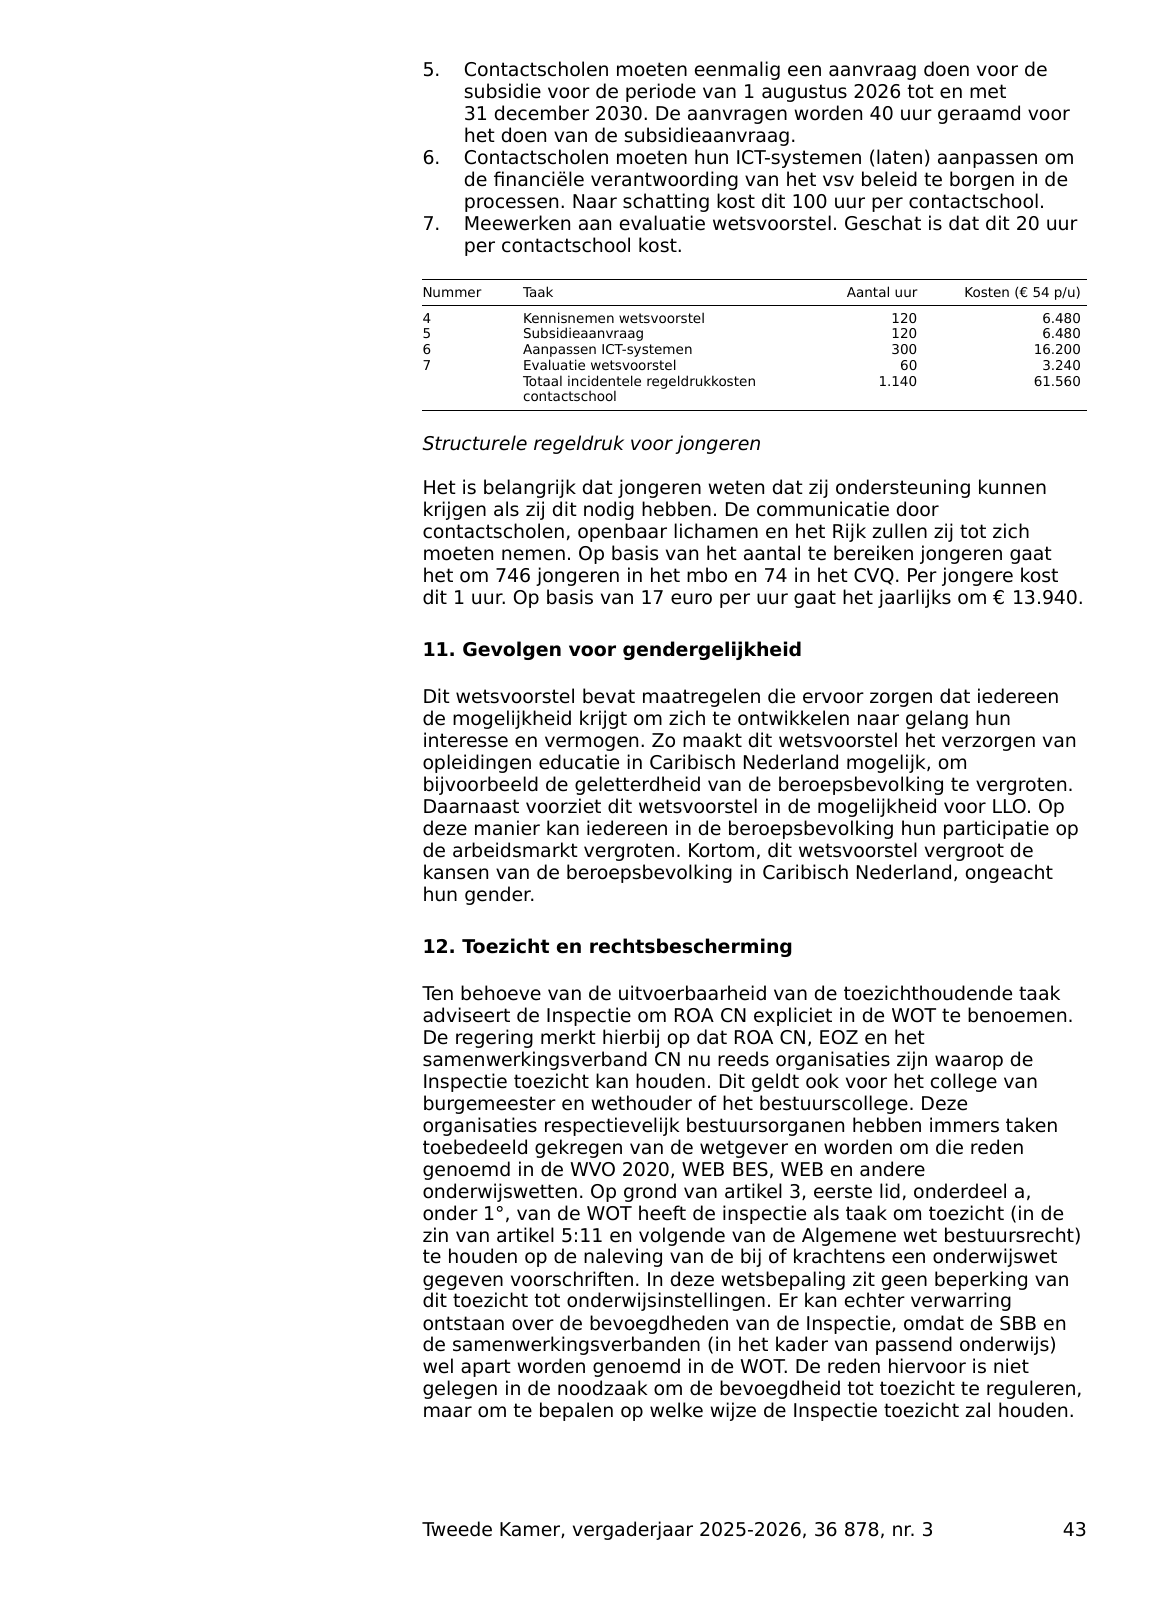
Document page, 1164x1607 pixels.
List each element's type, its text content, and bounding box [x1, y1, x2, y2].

subtitle Structurele regeldruk voor jongeren [422, 433, 1087, 455]
table_cell 61.560 [923, 374, 1087, 410]
text 5. Contactscholen moeten eenmalig een aanvraag doen voor de subsidie voor de periode van 1 augustus 2026 tot en met 31 december 2030. De aanvragen worden 40 uur geraamd voor het doen van de subsidieaanvraag. [422, 59, 1087, 147]
table_cell 6 [422, 342, 517, 358]
table_cell 4 [422, 306, 517, 326]
table_header Nummer [422, 280, 517, 305]
subtitle 11. Gevolgen voor gendergelijkheid [422, 639, 1087, 661]
table_header Taak [517, 280, 786, 305]
text Dit wetsvoorstel bevat maatregelen die ervoor zorgen dat iedereen de mogelijkheid krijgt om zich te ontwikkelen naar gelang hun interesse en vermogen. Zo maakt dit wetsvoorstel het verzorgen van opleidingen educatie in Caribisch Nederland mogelijk, om bijvoorbeeld de geletterdheid van de beroepsbevolking te vergroten. Daarnaast voorziet dit wetsvoorstel in de mogelijkheid voor LLO. Op deze manier kan iedereen in de beroepsbevolking hun participatie op de arbeidsmarkt vergroten. Kortom, dit wetsvoorstel vergroot de kansen van de beroepsbevolking in Caribisch Nederland, ongeacht hun gender. [422, 686, 1087, 906]
table_header Aantal uur [786, 280, 923, 305]
table_cell 5 [422, 326, 517, 342]
table_cell Evaluatie wetsvoorstel [517, 358, 786, 373]
text Het is belangrijk dat jongeren weten dat zij ondersteuning kunnen krijgen als zij dit nodig hebben. De communicatie door contactscholen, openbaar lichamen en het Rijk zullen zij tot zich moeten nemen. Op basis van het aantal te bereiken jongeren gaat het om 746 jongeren in het mbo en 74 in het CVQ. Per jongere kost dit 1 uur. Op basis van 17 euro per uur gaat het jaarlijks om € 13.940. [422, 477, 1087, 609]
text 7. Meewerken aan evaluatie wetsvoorstel. Geschat is dat dit 20 uur per contactschool kost. [422, 213, 1087, 257]
table_cell Kennisnemen wetsvoorstel [517, 306, 786, 326]
table_cell 120 [786, 326, 923, 342]
table_cell Aanpassen ICT-systemen [517, 342, 786, 358]
table_cell 60 [786, 358, 923, 373]
table_cell Totaal incidentele regeldrukkosten contactschool [517, 374, 786, 410]
table_cell Subsidieaanvraag [517, 326, 786, 342]
table_cell 3.240 [923, 358, 1087, 373]
table_cell [422, 374, 517, 410]
table_cell 120 [786, 306, 923, 326]
text Ten behoeve van de uitvoerbaarheid van de toezichthoudende taak adviseert de Inspectie om ROA CN expliciet in de WOT te benoemen. De regering merkt hierbij op dat ROA CN, EOZ en het samenwerkingsverband CN nu reeds organisaties zijn waarop de Inspectie toezicht kan houden. Dit geldt ook voor het college van burgemeester en wethouder of het bestuurscollege. Deze organisaties respectievelijk bestuursorganen hebben immers taken toebedeeld gekregen van de wetgever en worden om die reden genoemd in de WVO 2020, WEB BES, WEB en andere onderwijswetten. Op grond van artikel 3, eerste lid, onderdeel a, onder 1°, van de WOT heeft de inspectie als taak om toezicht (in de zin van artikel 5:11 en volgende van de Algemene wet bestuursrecht) te houden op de naleving van de bij of krachtens een onderwijswet gegeven voorschriften. In deze wetsbepaling zit geen beperking van dit toezicht tot onderwijsinstellingen. Er kan echter verwarring ontstaan over de bevoegdheden van de Inspectie, omdat de SBB en de samenwerkingsverbanden (in het kader van passend onderwijs) wel apart worden genoemd in de WOT. De reden hiervoor is niet gelegen in de noodzaak om de bevoegdheid tot toezicht te reguleren, maar om te bepalen op welke wijze de Inspectie toezicht zal houden. [422, 983, 1087, 1422]
table_cell 7 [422, 358, 517, 373]
table_header Kosten (€ 54 p/u) [923, 280, 1087, 305]
table_cell 6.480 [923, 326, 1087, 342]
table_cell 6.480 [923, 306, 1087, 326]
text 6. Contactscholen moeten hun ICT-systemen (laten) aanpassen om de financiële verantwoording van het vsv beleid te borgen in de processen. Naar schatting kost dit 100 uur per contactschool. [422, 147, 1087, 213]
table_cell 1.140 [786, 374, 923, 410]
table_cell 300 [786, 342, 923, 358]
subtitle 12. Toezicht en rechtsbescherming [422, 936, 1087, 958]
table_cell 16.200 [923, 342, 1087, 358]
